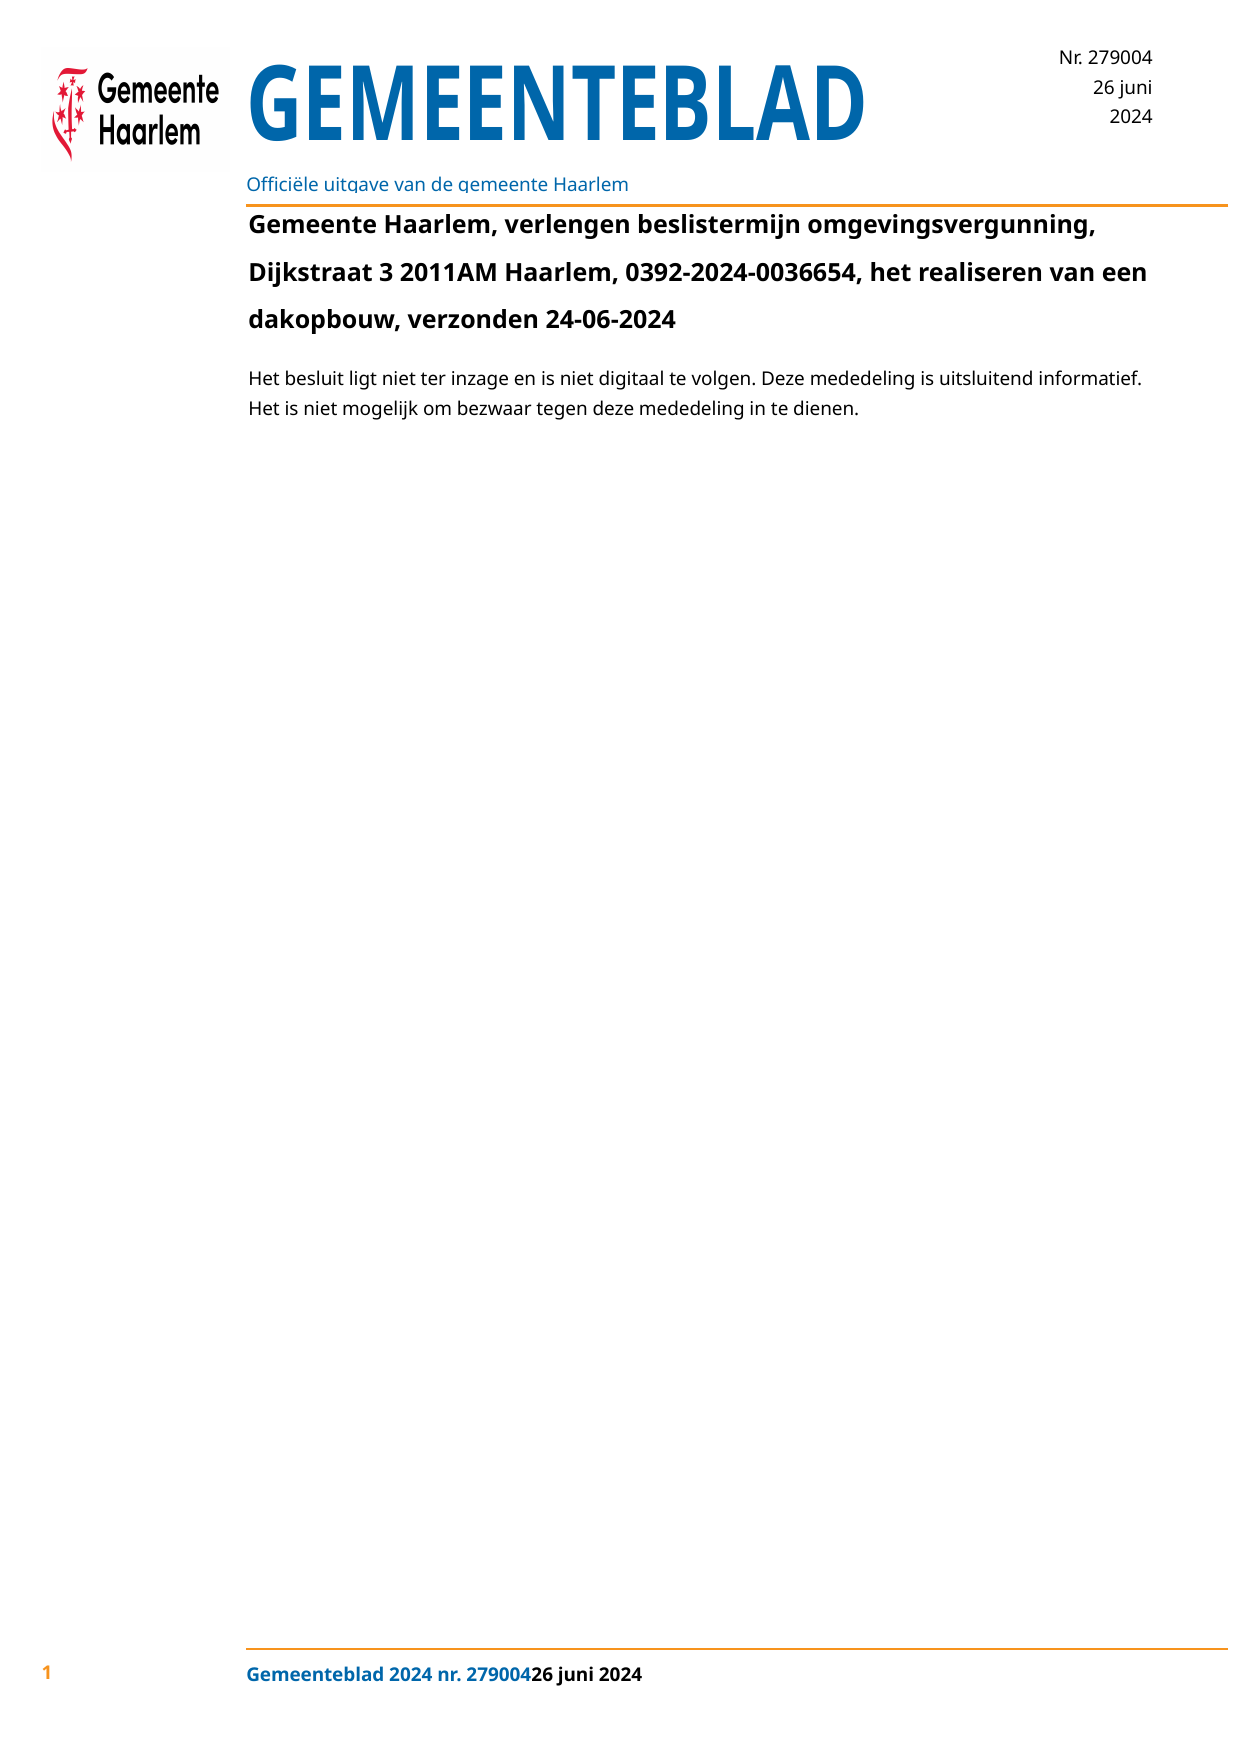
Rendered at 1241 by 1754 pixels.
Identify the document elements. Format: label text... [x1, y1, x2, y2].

text Gemeente Haarlem, verlengen beslistermijn omgevingsvergunning, Dijkstraat 3 2011AM Haarlem, 0392-2024-0036654, het realiseren van een dakopbouw, verzonden 24-06-2024 [248, 207, 1152, 336]
text Het besluit ligt niet ter inzage en is niet digitaal te volgen. Deze mededeling is uitsluitend informatief. Het is niet mogelijk om bezwaar tegen deze mededeling in te dienen. [248, 366, 1152, 421]
picture [41, 47, 231, 172]
